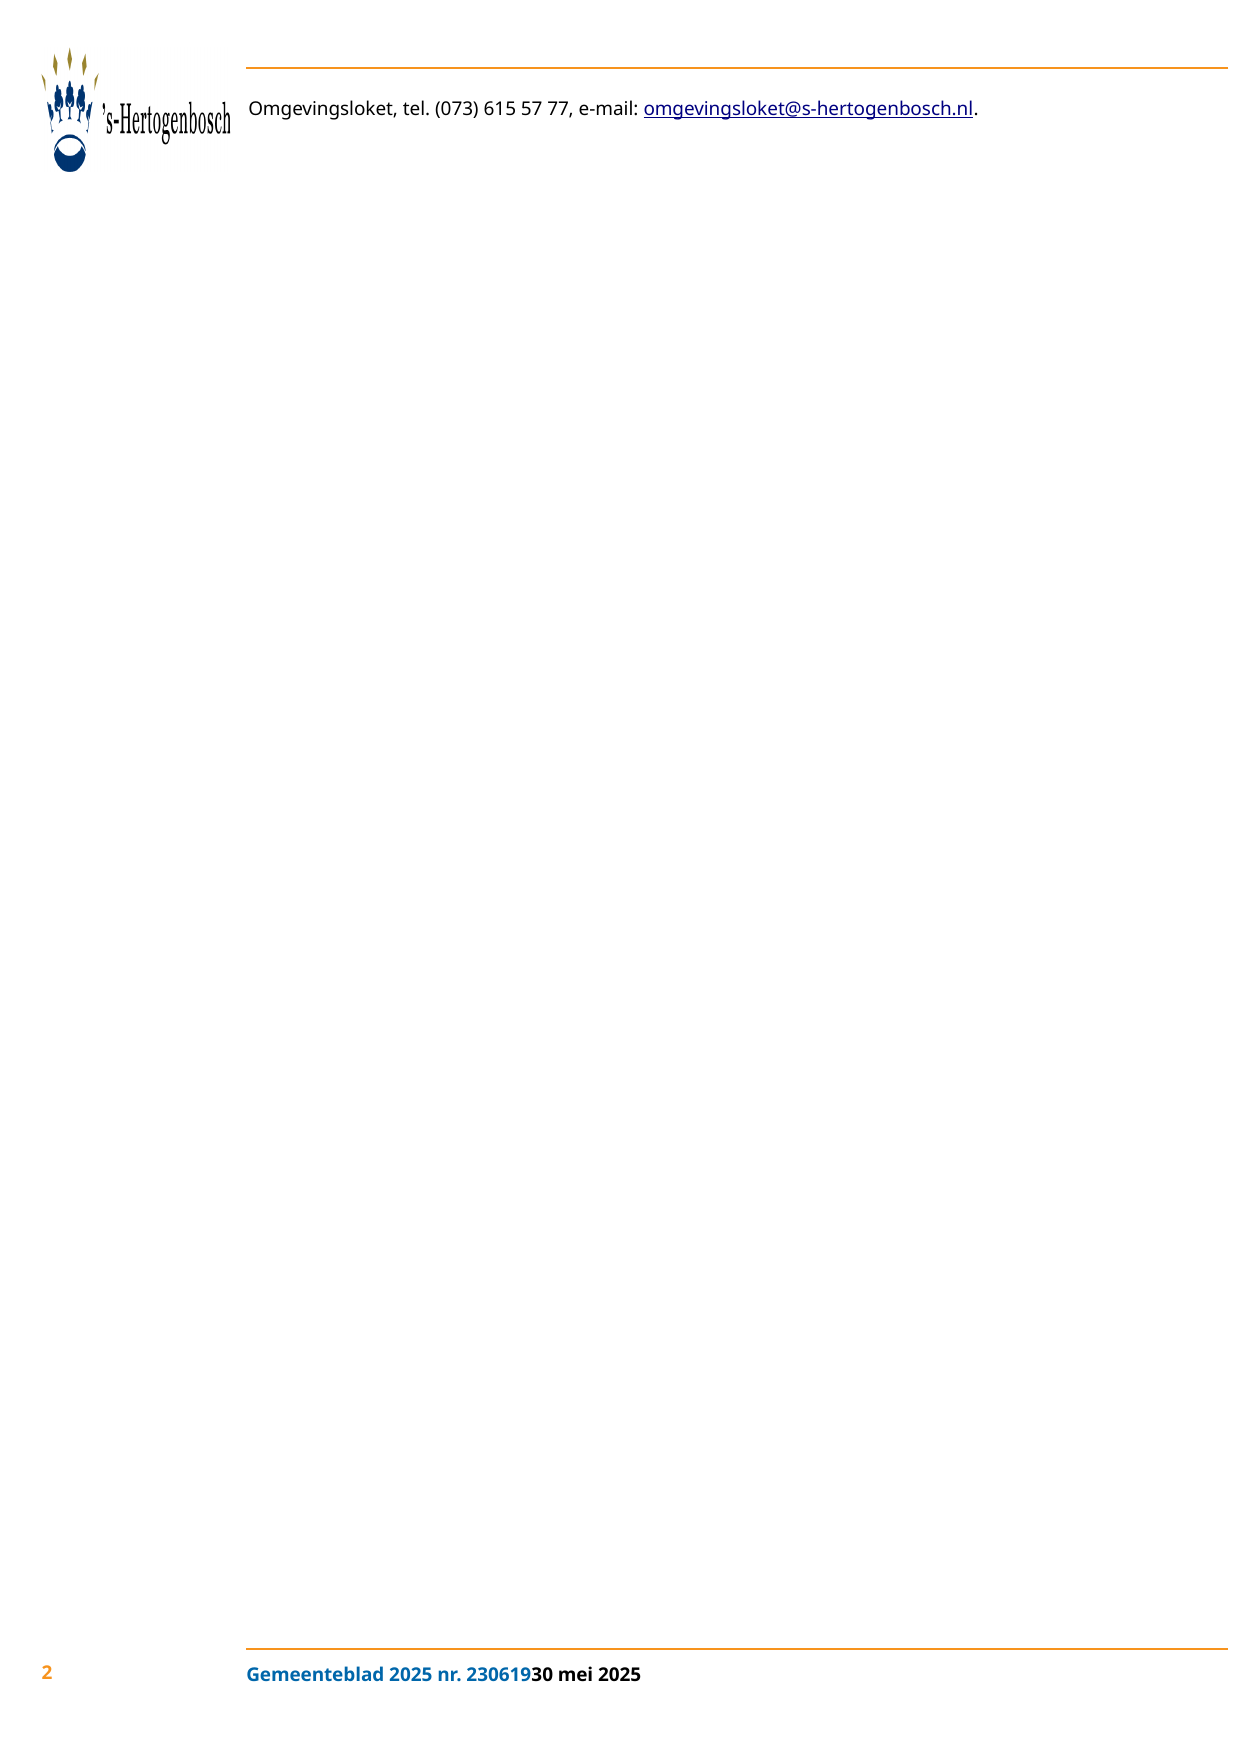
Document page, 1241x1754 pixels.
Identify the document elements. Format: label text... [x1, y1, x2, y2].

text Omgevingsloket, tel. (073) 615 57 77, e-mail: omgevingsloket@s-hertogenbosch.nl. [248, 95, 1152, 121]
picture [41, 47, 231, 172]
